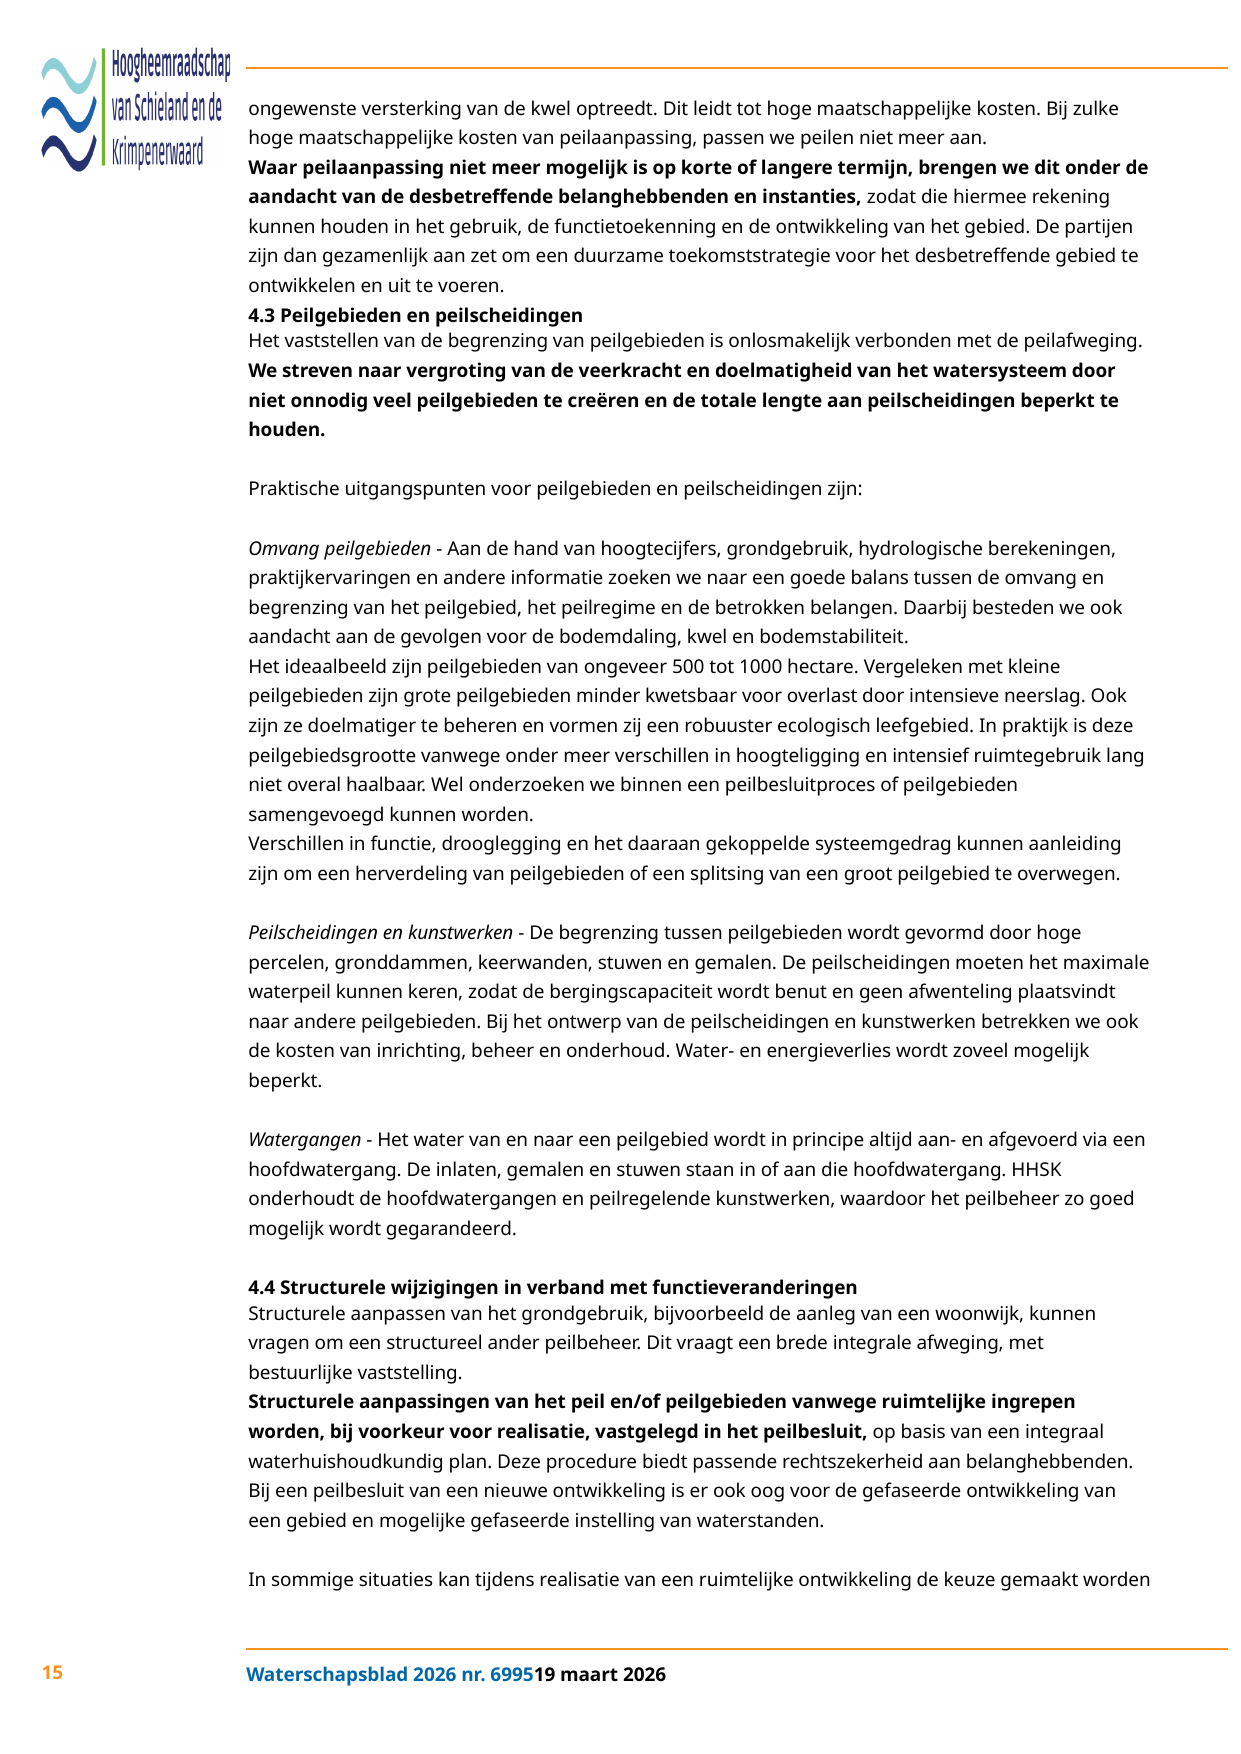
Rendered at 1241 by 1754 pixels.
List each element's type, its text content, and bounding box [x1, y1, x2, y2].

text Structurele aanpassingen van het peil en/of peilgebieden vanwege ruimtelijke ingrepen worden, bij voorkeur voor realisatie, vastgelegd in het peilbesluit, op basis van een integraal waterhuishoudkundig plan. Deze procedure biedt passende rechtszekerheid aan belanghebbenden. [248, 1389, 1152, 1474]
text Verschillen in functie, drooglegging en het daaraan gekoppelde systeemgedrag kunnen aanleiding zijn om een herverdeling van peilgebieden of een splitsing van een groot peilgebied te overwegen. [248, 831, 1152, 886]
text Waar peilaanpassing niet meer mogelijk is op korte of langere termijn, brengen we dit onder de aandacht van de desbetreffende belanghebbenden en instanties, zodat die hiermee rekening kunnen houden in het gebruik, de functietoekenning en de ontwikkeling van het gebied. De partijen zijn dan gezamenlijk aan zet om een duurzame toekomststrategie voor het desbetreffende gebied te ontwikkelen en uit te voeren. [248, 154, 1152, 298]
text 4.3 Peilgebieden en peilscheidingen [248, 302, 1152, 328]
text Praktische uitgangspunten voor peilgebieden en peilscheidingen zijn: [248, 476, 1152, 501]
text Het ideaalbeeld zijn peilgebieden van ongeveer 500 tot 1000 hectare. Vergeleken met kleine peilgebieden zijn grote peilgebieden minder kwetsbaar voor overlast door intensieve neerslag. Ook zijn ze doelmatiger te beheren en vormen zij een robuuster ecologisch leefgebied. In praktijk is deze peilgebiedsgrootte vanwege onder meer verschillen in hoogteligging en intensief ruimtegebruik lang niet overal haalbaar. Wel onderzoeken we binnen een peilbesluitproces of peilgebieden samengevoegd kunnen worden. [248, 653, 1152, 827]
text In sommige situaties kan tijdens realisatie van een ruimtelijke ontwikkeling de keuze gemaakt worden [248, 1566, 1152, 1592]
text Watergangen - Het water van en naar een peilgebied wordt in principe altijd aan- en afgevoerd via een hoofdwatergang. De inlaten, gemalen en stuwen staan in of aan die hoofdwatergang. HHSK onderhoudt de hoofdwatergangen en peilregelende kunstwerken, waardoor het peilbeheer zo goed mogelijk wordt gegarandeerd. [248, 1126, 1152, 1241]
text Peilscheidingen en kunstwerken - De begrenzing tussen peilgebieden wordt gevormd door hoge percelen, gronddammen, keerwanden, stuwen en gemalen. De peilscheidingen moeten het maximale waterpeil kunnen keren, zodat de bergingscapaciteit wordt benut en geen afwenteling plaatsvindt naar andere peilgebieden. Bij het ontwerp van de peilscheidingen en kunstwerken betrekken we ook de kosten van inrichting, beheer en onderhoud. Water- en energieverlies wordt zoveel mogelijk beperkt. [248, 919, 1152, 1093]
text 4.4 Structurele wijzigingen in verband met functieveranderingen [248, 1274, 1152, 1300]
text Structurele aanpassen van het grondgebruik, bijvoorbeeld de aanleg van een woonwijk, kunnen vragen om een structureel ander peilbeheer. Dit vraagt een brede integrale afweging, met bestuurlijke vaststelling. [248, 1300, 1152, 1385]
text ongewenste versterking van de kwel optreedt. Dit leidt tot hoge maatschappelijke kosten. Bij zulke hoge maatschappelijke kosten van peilaanpassing, passen we peilen niet meer aan. [248, 95, 1152, 150]
text Het vaststellen van de begrenzing van peilgebieden is onlosmakelijk verbonden met de peilafweging. We streven naar vergroting van de veerkracht en doelmatigheid van het watersysteem door niet onnodig veel peilgebieden te creëren en de totale lengte aan peilscheidingen beperkt te houden. [248, 328, 1152, 442]
picture [41, 47, 231, 172]
text Omvang peilgebieden - Aan de hand van hoogtecijfers, grondgebruik, hydrologische berekeningen, praktijkervaringen en andere informatie zoeken we naar een goede balans tussen de omvang en begrenzing van het peilgebied, het peilregime en de betrokken belangen. Daarbij besteden we ook aandacht aan de gevolgen voor de bodemdaling, kwel en bodemstabiliteit. [248, 535, 1152, 649]
text Bij een peilbesluit van een nieuwe ontwikkeling is er ook oog voor de gefaseerde ontwikkeling van een gebied en mogelijke gefaseerde instelling van waterstanden. [248, 1477, 1152, 1533]
